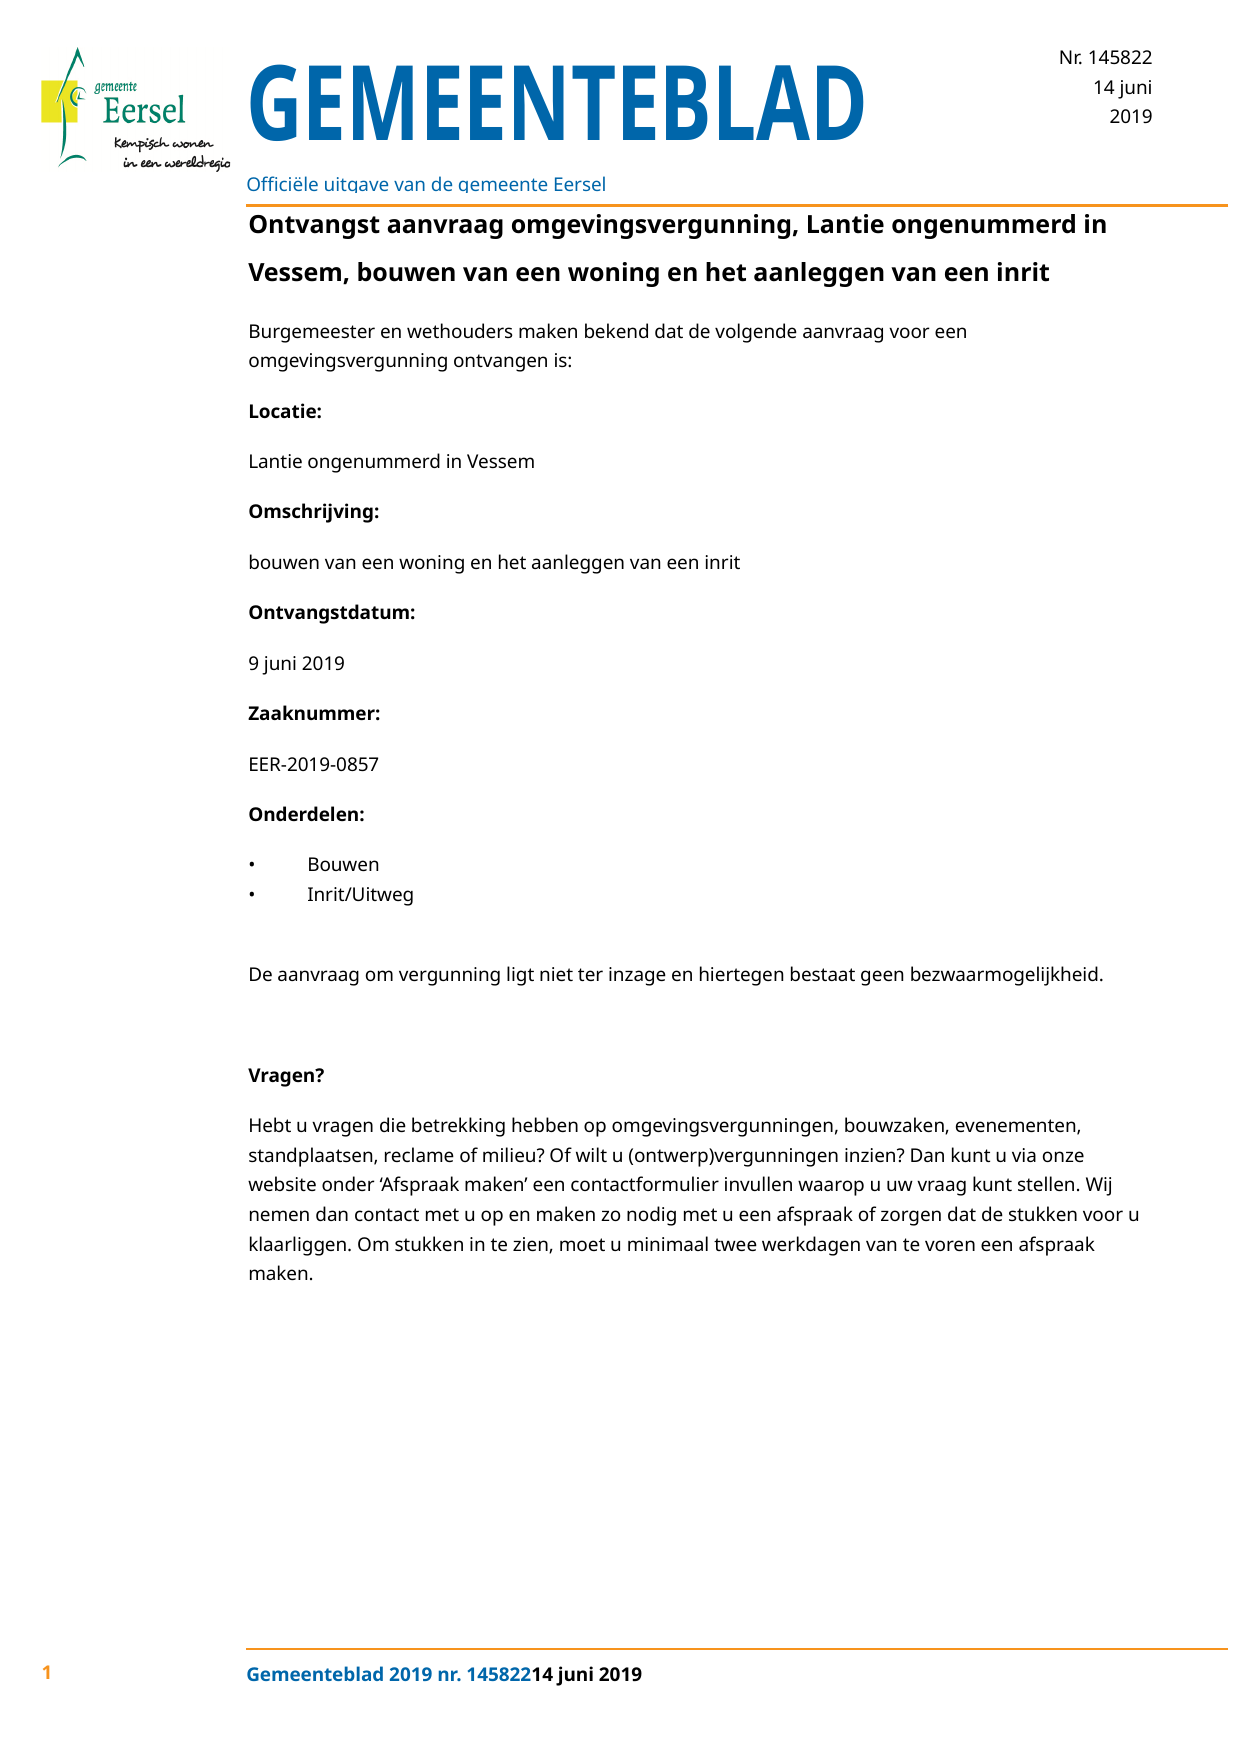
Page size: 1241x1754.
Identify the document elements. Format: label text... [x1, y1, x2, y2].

list Bouwen [248, 852, 1152, 877]
text Locatie: [248, 398, 1152, 424]
text Omschrijving: [248, 499, 1152, 524]
text Ontvangst aanvraag omgevingsvergunning, Lantie ongenummerd in Vessem, bouwen van een woning en het aanleggen van een inrit [248, 207, 1152, 288]
text Zaaknummer: [248, 700, 1152, 726]
text Hebt u vragen die betrekking hebben op omgevingsvergunningen, bouwzaken, evenementen, standplaatsen, reclame of milieu? Of wilt u (ontwerp)vergunningen inzien? Dan kunt u via onze website onder ‘Afspraak maken’ een contactformulier invullen waarop u uw vraag kunt stellen. Wij nemen dan contact met u op en maken zo nodig met u een afspraak of zorgen dat de stukken voor u klaarliggen. Om stukken in te zien, moet u minimaal twee werkdagen van te voren een afspraak maken. [248, 1112, 1152, 1286]
text Burgemeester en wethouders maken bekend dat de volgende aanvraag voor een omgevingsvergunning ontvangen is: [248, 318, 1152, 373]
text bouwen van een woning en het aanleggen van een inrit [248, 549, 1152, 575]
text De aanvraag om vergunning ligt niet ter inzage en hiertegen bestaat geen bezwaarmogelijkheid. [248, 961, 1152, 987]
picture [41, 47, 231, 172]
text Lantie ongenummerd in Vessem [248, 448, 1152, 474]
text EER-2019-0857 [248, 751, 1152, 777]
text Onderdelen: [248, 801, 1152, 827]
text Vragen? [248, 1062, 1152, 1088]
list Inrit/Uitweg [248, 881, 1152, 907]
text 9 juni 2019 [248, 650, 1152, 676]
text Ontvangstdatum: [248, 599, 1152, 625]
